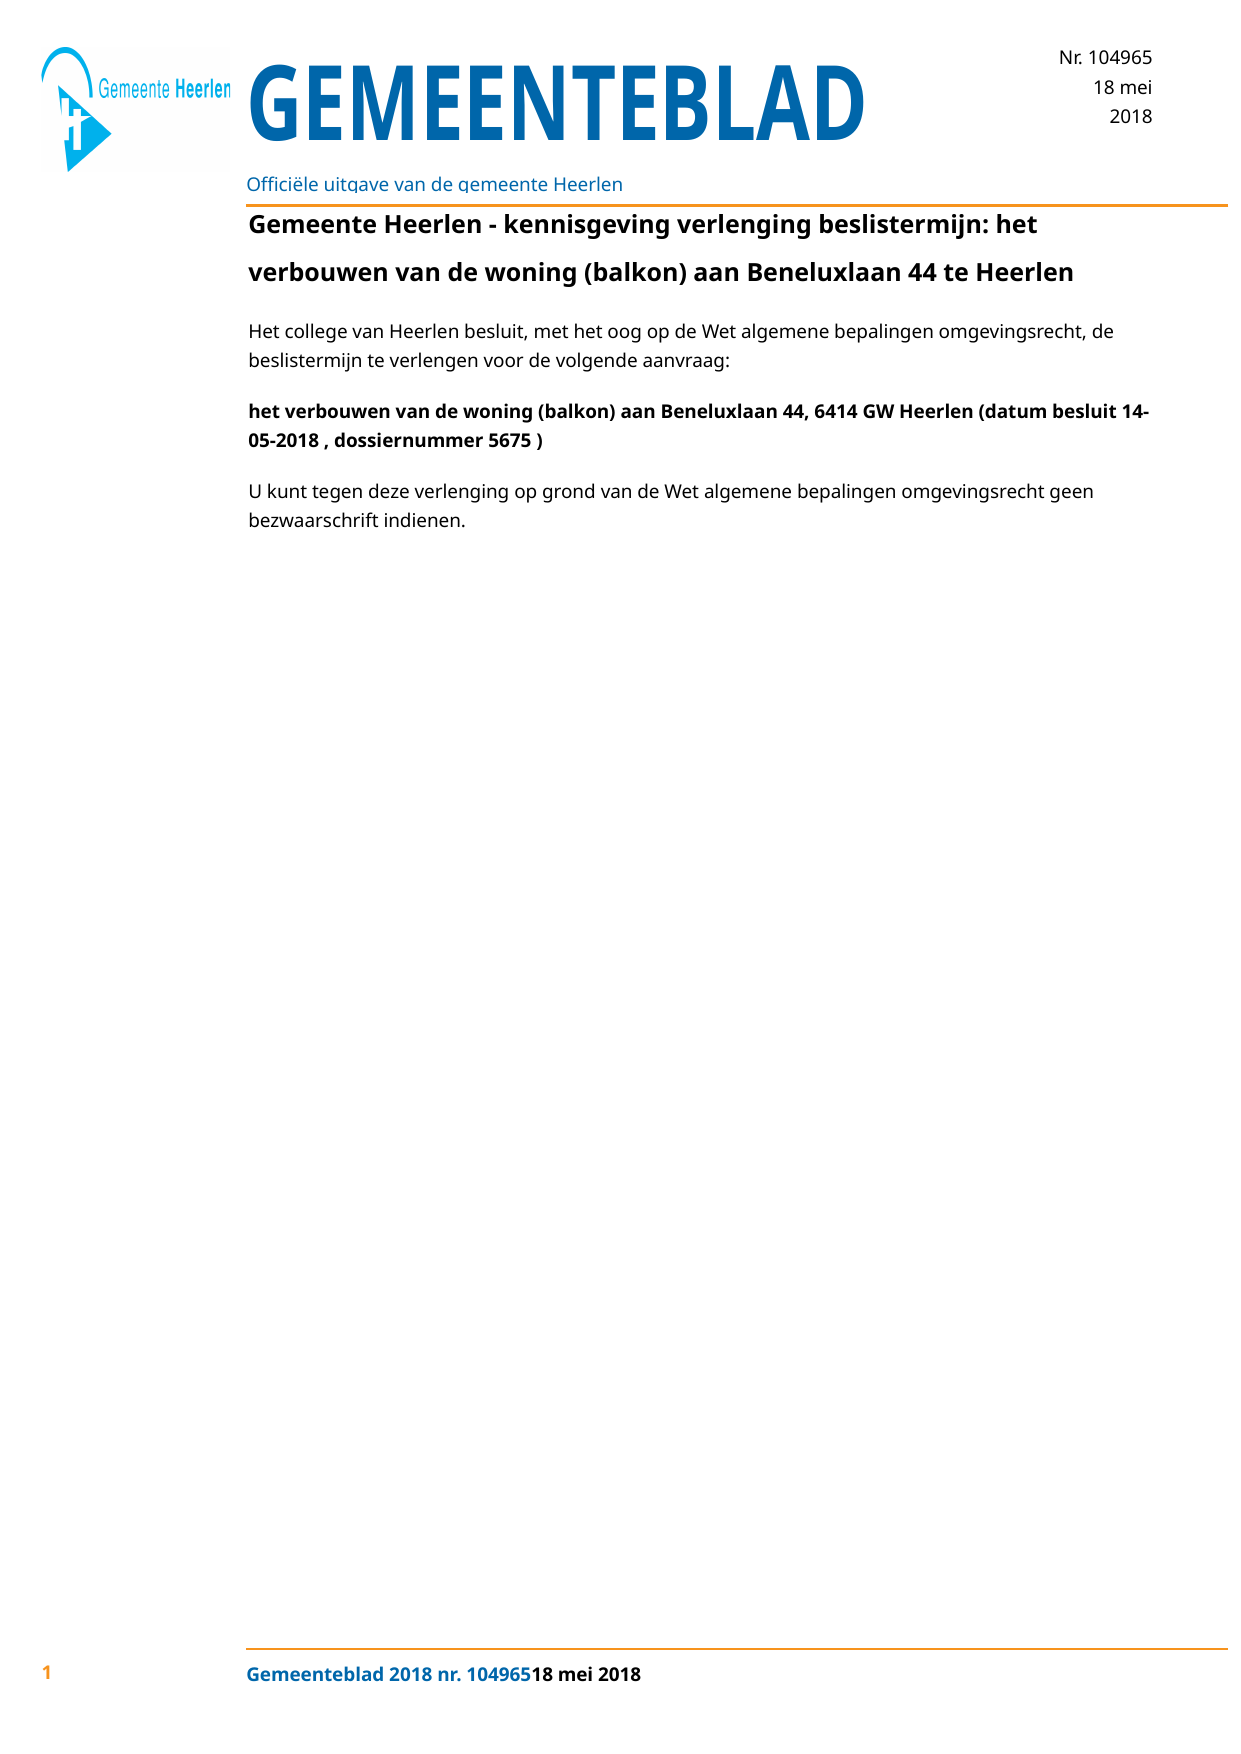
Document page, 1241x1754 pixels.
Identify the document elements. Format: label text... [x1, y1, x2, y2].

text het verbouwen van de woning (balkon) aan Beneluxlaan 44, 6414 GW Heerlen (datum besluit 14-05-2018 , dossiernummer 5675 ) [248, 398, 1152, 453]
picture [41, 47, 58, 70]
picture [41, 47, 231, 172]
text Gemeente Heerlen - kennisgeving verlenging beslistermijn: het verbouwen van de woning (balkon) aan Beneluxlaan 44 te Heerlen [248, 207, 1152, 288]
text U kunt tegen deze verlenging op grond van de Wet algemene bepalingen omgevingsrecht geen bezwaarschrift indienen. [248, 478, 1152, 533]
text Het college van Heerlen besluit, met het oog op de Wet algemene bepalingen omgevingsrecht, de beslistermijn te verlengen voor de volgende aanvraag: [248, 318, 1152, 373]
